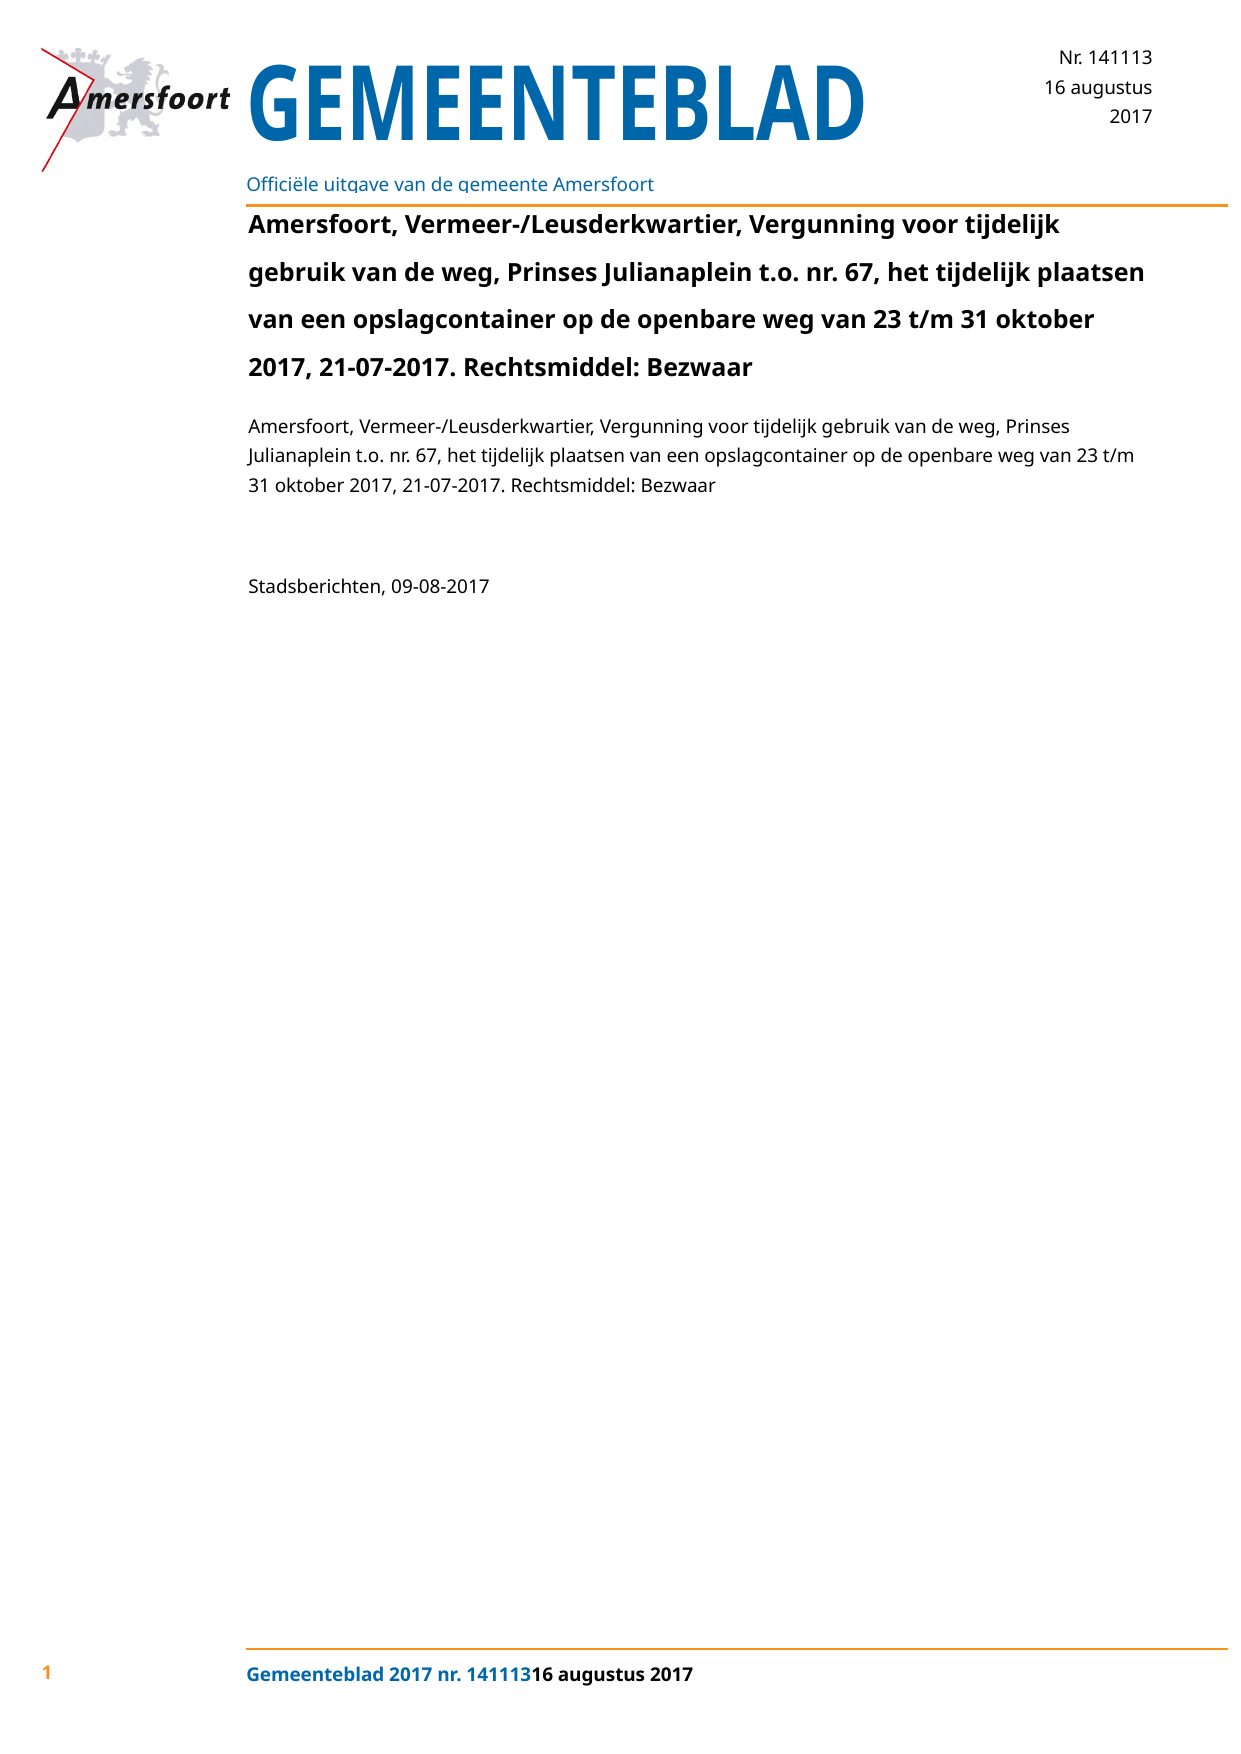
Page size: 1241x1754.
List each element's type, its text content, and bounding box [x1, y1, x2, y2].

picture [41, 47, 231, 172]
text Amersfoort, Vermeer-/Leusderkwartier, Vergunning voor tijdelijk gebruik van de weg, Prinses Julianaplein t.o. nr. 67, het tijdelijk plaatsen van een opslagcontainer op de openbare weg van 23 t/m 31 oktober 2017, 21-07-2017. Rechtsmiddel: Bezwaar [248, 207, 1152, 384]
text Amersfoort, Vermeer-/Leusderkwartier, Vergunning voor tijdelijk gebruik van de weg, Prinses Julianaplein t.o. nr. 67, het tijdelijk plaatsen van een opslagcontainer op de openbare weg van 23 t/m 31 oktober 2017, 21-07-2017. Rechtsmiddel: Bezwaar [248, 413, 1152, 498]
text Stadsberichten, 09-08-2017 [248, 573, 1152, 599]
